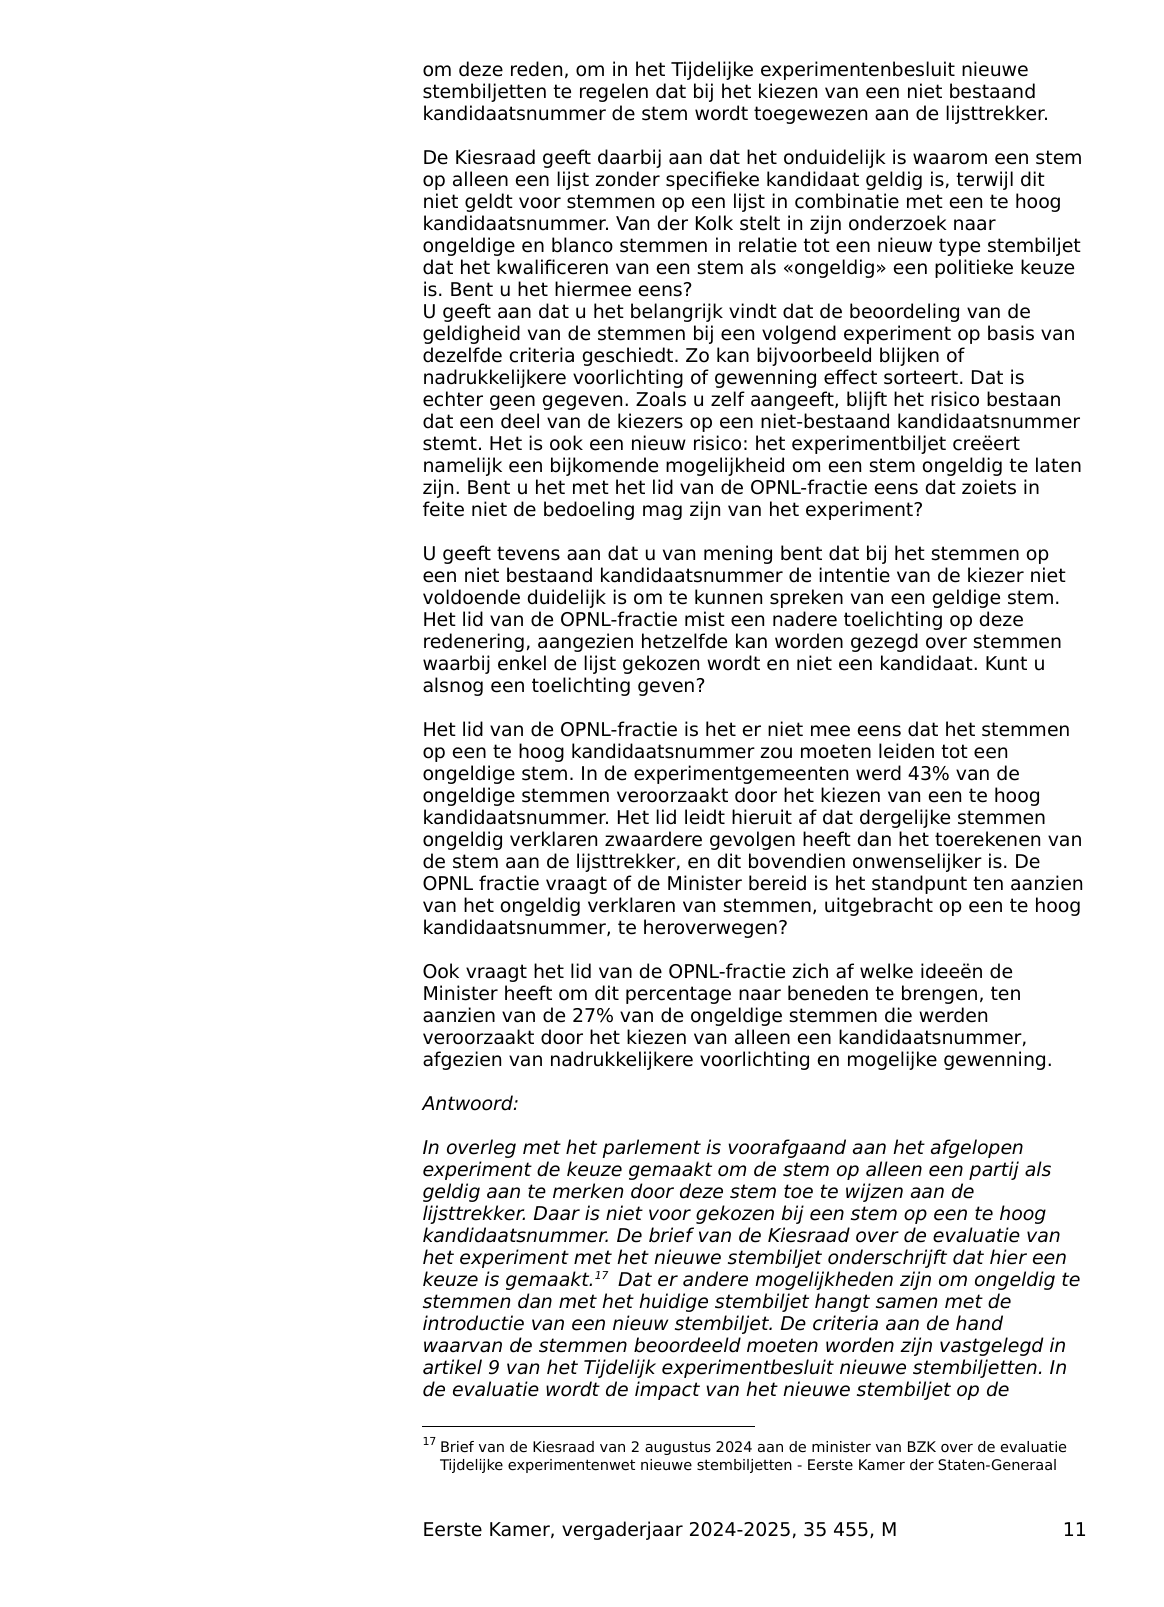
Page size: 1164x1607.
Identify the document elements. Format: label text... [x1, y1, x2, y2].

text U geeft tevens aan dat u van mening bent dat bij het stemmen op een niet bestaand kandidaatsnummer de intentie van de kiezer niet voldoende duidelijk is om te kunnen spreken van een geldige stem. Het lid van de OPNL-fractie mist een nadere toelichting op deze redenering, aangezien hetzelfde kan worden gezegd over stemmen waarbij enkel de lijst gekozen wordt en niet een kandidaat. Kunt u alsnog een toelichting geven? [422, 543, 1087, 697]
text U geeft aan dat u het belangrijk vindt dat de beoordeling van de geldigheid van de stemmen bij een volgend experiment op basis van dezelfde criteria geschiedt. Zo kan bijvoorbeeld blijken of nadrukkelijkere voorlichting of gewenning effect sorteert. Dat is echter geen gegeven. Zoals u zelf aangeeft, blijft het risico bestaan dat een deel van de kiezers op een niet-bestaand kandidaatsnummer stemt. Het is ook een nieuw risico: het experimentbiljet creëert namelijk een bijkomende mogelijkheid om een stem ongeldig te laten zijn. Bent u het met het lid van de OPNL-fractie eens dat zoiets in feite niet de bedoeling mag zijn van het experiment? [422, 301, 1087, 521]
text Het lid van de OPNL-fractie is het er niet mee eens dat het stemmen op een te hoog kandidaatsnummer zou moeten leiden tot een ongeldige stem. In de experimentgemeenten werd 43% van de ongeldige stemmen veroorzaakt door het kiezen van een te hoog kandidaatsnummer. Het lid leidt hieruit af dat dergelijke stemmen ongeldig verklaren zwaardere gevolgen heeft dan het toerekenen van de stem aan de lijsttrekker, en dit bovendien onwenselijker is. De OPNL fractie vraagt of de Minister bereid is het standpunt ten aanzien van het ongeldig verklaren van stemmen, uitgebracht op een te hoog kandidaatsnummer, te heroverwegen? [422, 719, 1087, 939]
text Ook vraagt het lid van de OPNL-fractie zich af welke ideeën de Minister heeft om dit percentage naar beneden te brengen, ten aanzien van de 27% van de ongeldige stemmen die werden veroorzaakt door het kiezen van alleen een kandidaatsnummer, afgezien van nadrukkelijkere voorlichting en mogelijke gewenning. [422, 961, 1087, 1071]
text om deze reden, om in het Tijdelijke experimentenbesluit nieuwe stembiljetten te regelen dat bij het kiezen van een niet bestaand kandidaatsnummer de stem wordt toegewezen aan de lijsttrekker. [422, 59, 1087, 125]
subtitle Antwoord: [422, 1093, 1087, 1115]
text De Kiesraad geeft daarbij aan dat het onduidelijk is waarom een stem op alleen een lijst zonder specifieke kandidaat geldig is, terwijl dit niet geldt voor stemmen op een lijst in combinatie met een te hoog kandidaatsnummer. Van der Kolk stelt in zijn onderzoek naar ongeldige en blanco stemmen in relatie tot een nieuw type stembiljet dat het kwalificeren van een stem als «ongeldig» een politieke keuze is. Bent u het hiermee eens? [422, 147, 1087, 301]
text In overleg met het parlement is voorafgaand aan het afgelopen experiment de keuze gemaakt om de stem op alleen een partij als geldig aan te merken door deze stem toe te wijzen aan de lijsttrekker. Daar is niet voor gekozen bij een stem op een te hoog kandidaatsnummer. De brief van de Kiesraad over de evaluatie van het experiment met het nieuwe stembiljet onderschrijft dat hier een keuze is gemaakt. Dat er andere mogelijkheden zijn om ongeldig te stemmen dan met het huidige stembiljet hangt samen met de introductie van een nieuw stembiljet. De criteria aan de hand waarvan de stemmen beoordeeld moeten worden zijn vastgelegd in artikel 9 van het Tijdelijk experimentbesluit nieuwe stembiljetten. In de evaluatie wordt de impact van het nieuwe stembiljet op de [422, 1137, 1087, 1401]
text Brief van de Kiesraad van 2 augustus 2024 aan de minister van BZK over de evaluatie Tijdelijke experimentenwet nieuwe stembiljetten - Eerste Kamer der Staten-Generaal [422, 1435, 1087, 1474]
